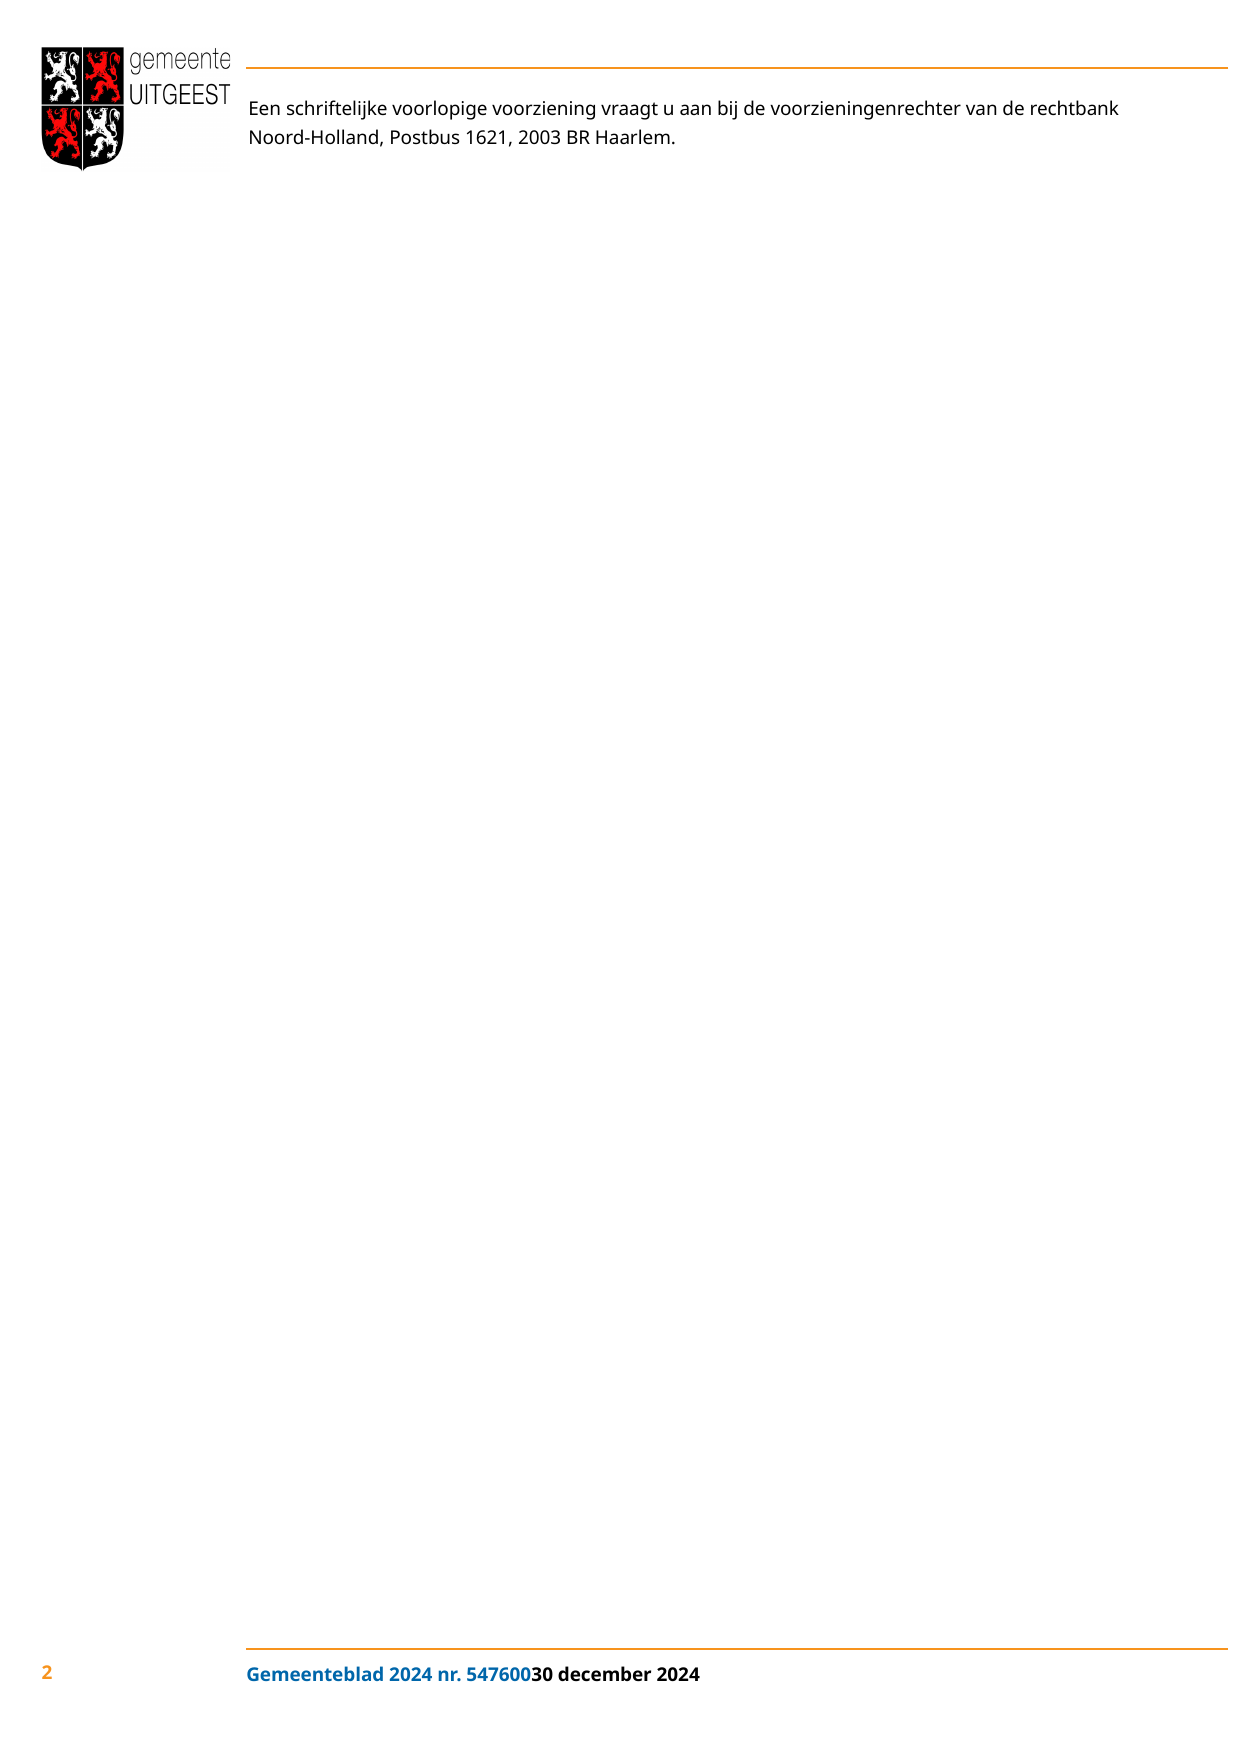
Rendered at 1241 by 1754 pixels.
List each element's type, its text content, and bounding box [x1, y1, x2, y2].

text Een schriftelijke voorlopige voorziening vraagt u aan bij de voorzieningenrechter van de rechtbank Noord-Holland, Postbus 1621, 2003 BR Haarlem. [248, 95, 1152, 150]
picture [41, 47, 231, 172]
